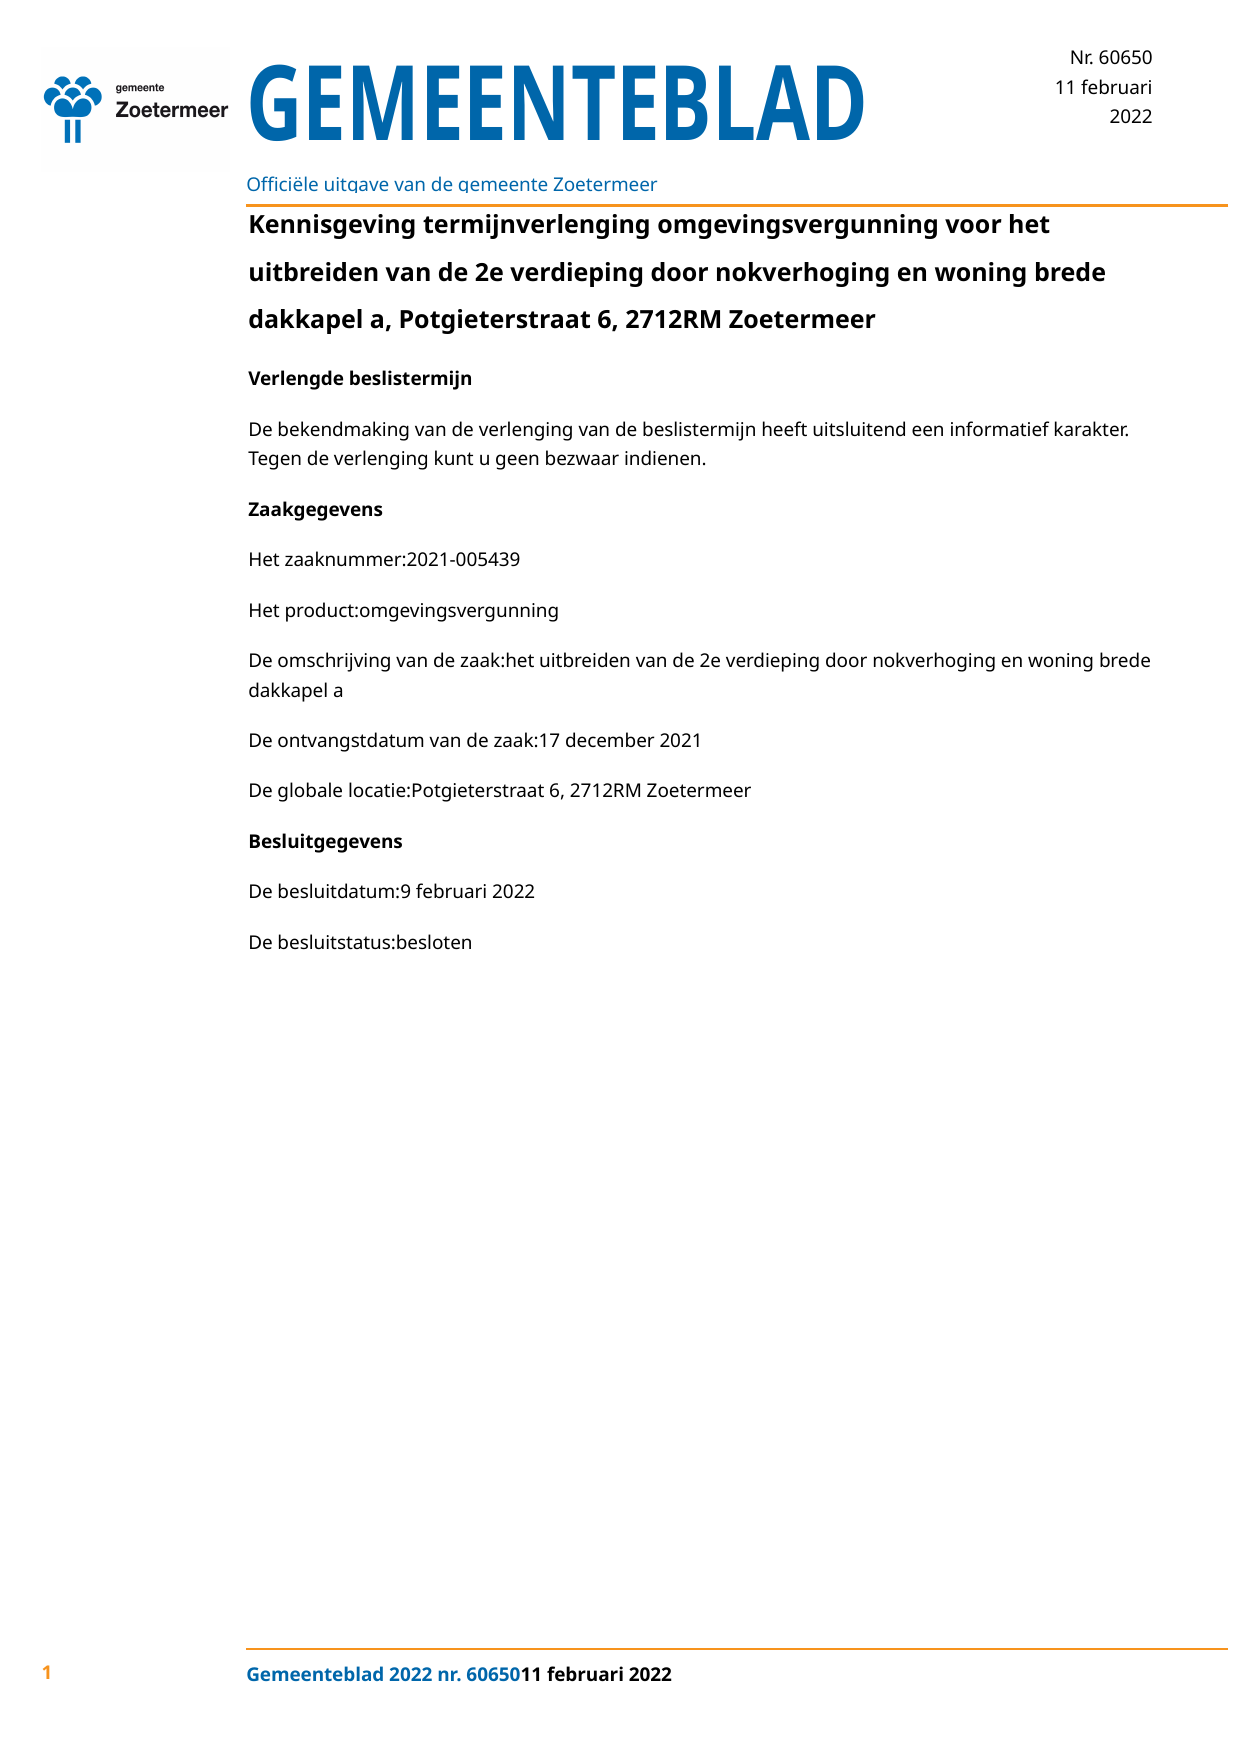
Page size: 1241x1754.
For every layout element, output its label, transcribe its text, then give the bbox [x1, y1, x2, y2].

text Zaakgegevens [248, 496, 1152, 522]
text De globale locatie:Potgieterstraat 6, 2712RM Zoetermeer [248, 778, 1152, 803]
text Verlengde beslistermijn [248, 366, 1152, 391]
text De bekendmaking van de verlenging van de beslistermijn heeft uitsluitend een informatief karakter. Tegen de verlenging kunt u geen bezwaar indienen. [248, 416, 1152, 471]
text De ontvangstdatum van de zaak:17 december 2021 [248, 727, 1152, 753]
text De omschrijving van de zaak:het uitbreiden van de 2e verdieping door nokverhoging en woning brede dakkapel a [248, 647, 1152, 702]
picture [41, 47, 231, 172]
text Kennisgeving termijnverlenging omgevingsvergunning voor het uitbreiden van de 2e verdieping door nokverhoging en woning brede dakkapel a, Potgieterstraat 6, 2712RM Zoetermeer [248, 207, 1152, 336]
text Het product:omgevingsvergunning [248, 597, 1152, 622]
text Besluitgegevens [248, 828, 1152, 854]
text De besluitdatum:9 februari 2022 [248, 878, 1152, 904]
text De besluitstatus:besloten [248, 929, 1152, 954]
text Het zaaknummer:2021-005439 [248, 546, 1152, 572]
